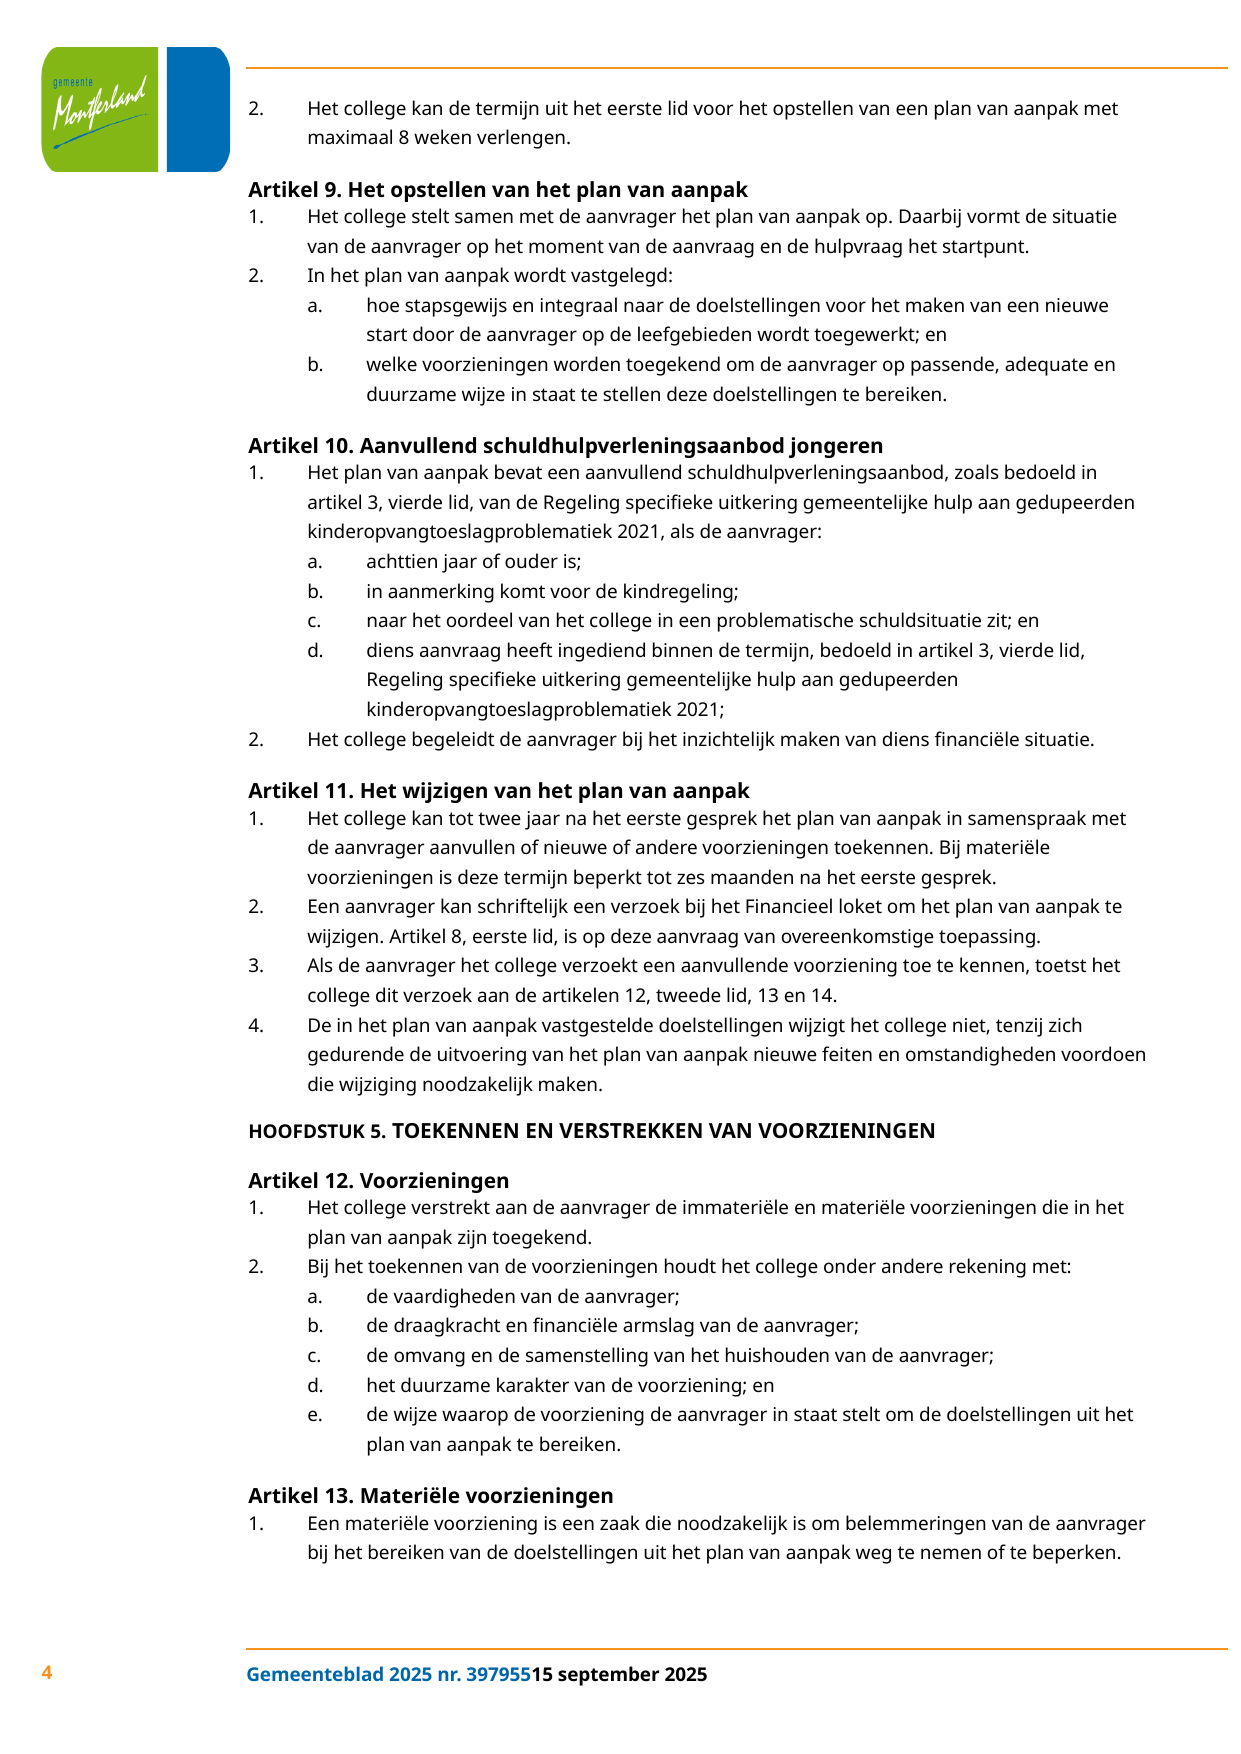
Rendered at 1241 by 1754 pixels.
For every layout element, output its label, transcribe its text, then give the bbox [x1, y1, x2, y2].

list Het college stelt samen met de aanvrager het plan van aanpak op. Daarbij vormt de situatie van de aanvrager op het moment van de aanvraag en de hulpvraag het startpunt. [248, 203, 1152, 258]
list Een materiële voorziening is een zaak die noodzakelijk is om belemmeringen van de aanvrager bij het bereiken van de doelstellingen uit het plan van aanpak weg te nemen of te beperken. [248, 1510, 1152, 1565]
text HOOFDSTUK 5. TOEKENNEN EN VERSTREKKEN VAN VOORZIENINGEN [248, 1117, 1152, 1145]
text Artikel 13. Materiële voorzieningen [248, 1481, 1152, 1510]
list de omvang en de samenstelling van het huishouden van de aanvrager; [307, 1342, 1152, 1368]
list in aanmerking komt voor de kindregeling; [307, 578, 1152, 604]
list de draagkracht en financiële armslag van de aanvrager; [307, 1313, 1152, 1338]
list Een aanvrager kan schriftelijk een verzoek bij het Financieel loket om het plan van aanpak te wijzigen. Artikel 8, eerste lid, is op deze aanvraag van overeenkomstige toepassing. [248, 893, 1152, 949]
list Het college verstrekt aan de aanvrager de immateriële en materiële voorzieningen die in het plan van aanpak zijn toegekend. [248, 1194, 1152, 1249]
list Het college begeleidt de aanvrager bij het inzichtelijk maken van diens financiële situatie. [248, 726, 1152, 752]
list Het college kan de termijn uit het eerste lid voor het opstellen van een plan van aanpak met maximaal 8 weken verlengen. [248, 95, 1152, 150]
text Artikel 11. Het wijzigen van het plan van aanpak [248, 776, 1152, 805]
text Artikel 10. Aanvullend schuldhulpverleningsaanbod jongeren [248, 431, 1152, 459]
list In het plan van aanpak wordt vastgelegd: [248, 262, 1152, 288]
list diens aanvraag heeft ingediend binnen de termijn, bedoeld in artikel 3, vierde lid, Regeling specifieke uitkering gemeentelijke hulp aan gedupeerden kinderopvangtoeslagproblematiek 2021; [307, 637, 1152, 722]
list Als de aanvrager het college verzoekt een aanvullende voorziening toe te kennen, toetst het college dit verzoek aan de artikelen 12, tweede lid, 13 en 14. [248, 953, 1152, 1008]
text Artikel 12. Voorzieningen [248, 1166, 1152, 1194]
list hoe stapsgewijs en integraal naar de doelstellingen voor het maken van een nieuwe start door de aanvrager op de leefgebieden wordt toegewerkt; en [307, 292, 1152, 347]
picture [41, 47, 231, 172]
list Bij het toekennen van de voorzieningen houdt het college onder andere rekening met: [248, 1253, 1152, 1279]
list De in het plan van aanpak vastgestelde doelstellingen wijzigt het college niet, tenzij zich gedurende de uitvoering van het plan van aanpak nieuwe feiten en omstandigheden voordoen die wijziging noodzakelijk maken. [248, 1012, 1152, 1097]
list Het plan van aanpak bevat een aanvullend schuldhulpverleningsaanbod, zoals bedoeld in artikel 3, vierde lid, van de Regeling specifieke uitkering gemeentelijke hulp aan gedupeerden kinderopvangtoeslagproblematiek 2021, als de aanvrager: [248, 459, 1152, 544]
list de vaardigheden van de aanvrager; [307, 1283, 1152, 1309]
list achttien jaar of ouder is; [307, 548, 1152, 574]
text Artikel 9. Het opstellen van het plan van aanpak [248, 175, 1152, 203]
list naar het oordeel van het college in een problematische schuldsituatie zit; en [307, 607, 1152, 633]
list welke voorzieningen worden toegekend om de aanvrager op passende, adequate en duurzame wijze in staat te stellen deze doelstellingen te bereiken. [307, 351, 1152, 406]
list het duurzame karakter van de voorziening; en [307, 1372, 1152, 1397]
list Het college kan tot twee jaar na het eerste gesprek het plan van aanpak in samenspraak met de aanvrager aanvullen of nieuwe of andere voorzieningen toekennen. Bij materiële voorzieningen is deze termijn beperkt tot zes maanden na het eerste gesprek. [248, 805, 1152, 889]
list de wijze waarop de voorziening de aanvrager in staat stelt om de doelstellingen uit het plan van aanpak te bereiken. [307, 1401, 1152, 1457]
